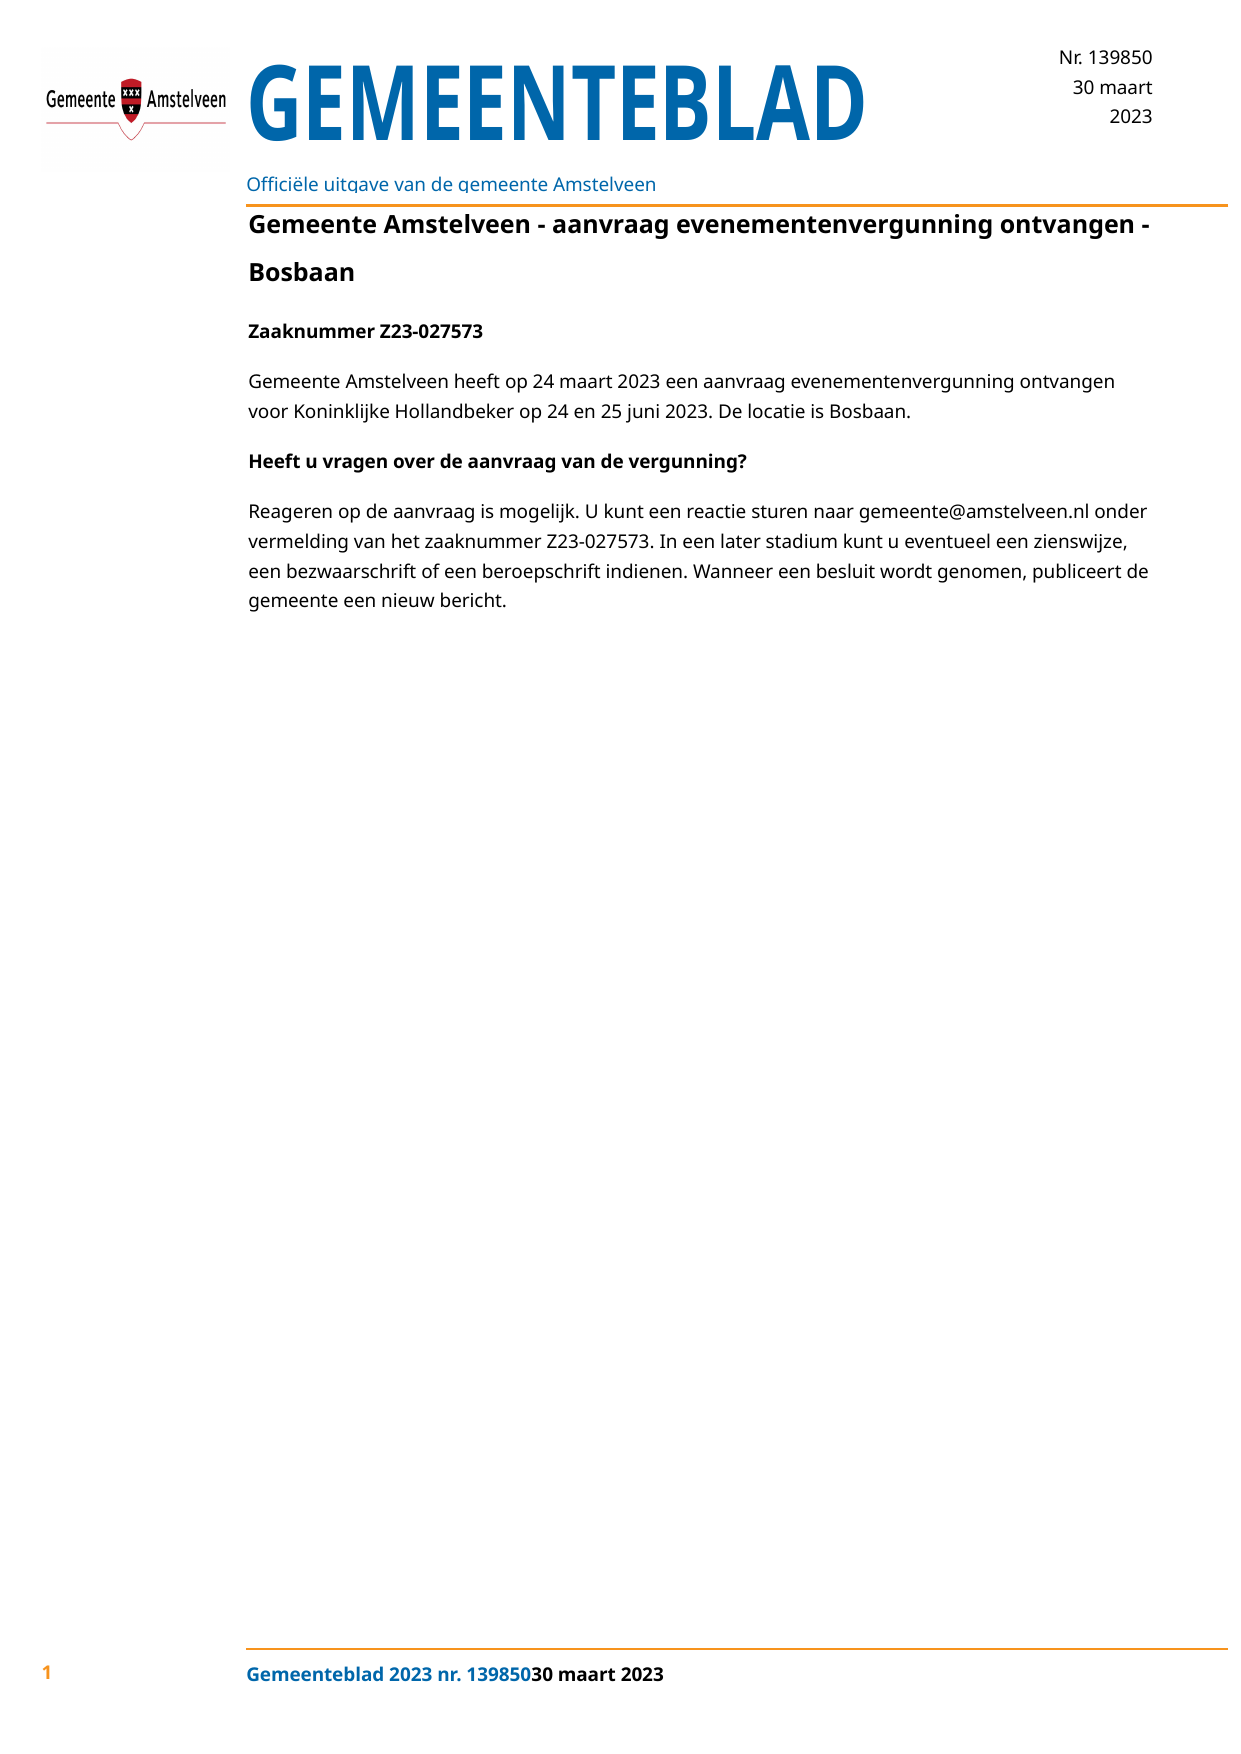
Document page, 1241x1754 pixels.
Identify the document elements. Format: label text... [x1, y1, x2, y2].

text Gemeente Amstelveen heeft op 24 maart 2023 een aanvraag evenementenvergunning ontvangen voor Koninklijke Hollandbeker op 24 en 25 juni 2023. De locatie is Bosbaan. [248, 368, 1152, 424]
text Reageren op de aanvraag is mogelijk. U kunt een reactie sturen naar gemeente@amstelveen.nl onder vermelding van het zaaknummer Z23-027573. In een later stadium kunt u eventueel een zienswijze, een bezwaarschrift of een beroepschrift indienen. Wanneer een besluit wordt genomen, publiceert de gemeente een nieuw bericht. [248, 499, 1152, 613]
text Heeft u vragen over de aanvraag van de vergunning? [248, 448, 1152, 474]
text Zaaknummer Z23-027573 [248, 318, 1152, 344]
text Gemeente Amstelveen - aanvraag evenementenvergunning ontvangen - Bosbaan [248, 207, 1152, 288]
picture [41, 47, 231, 172]
